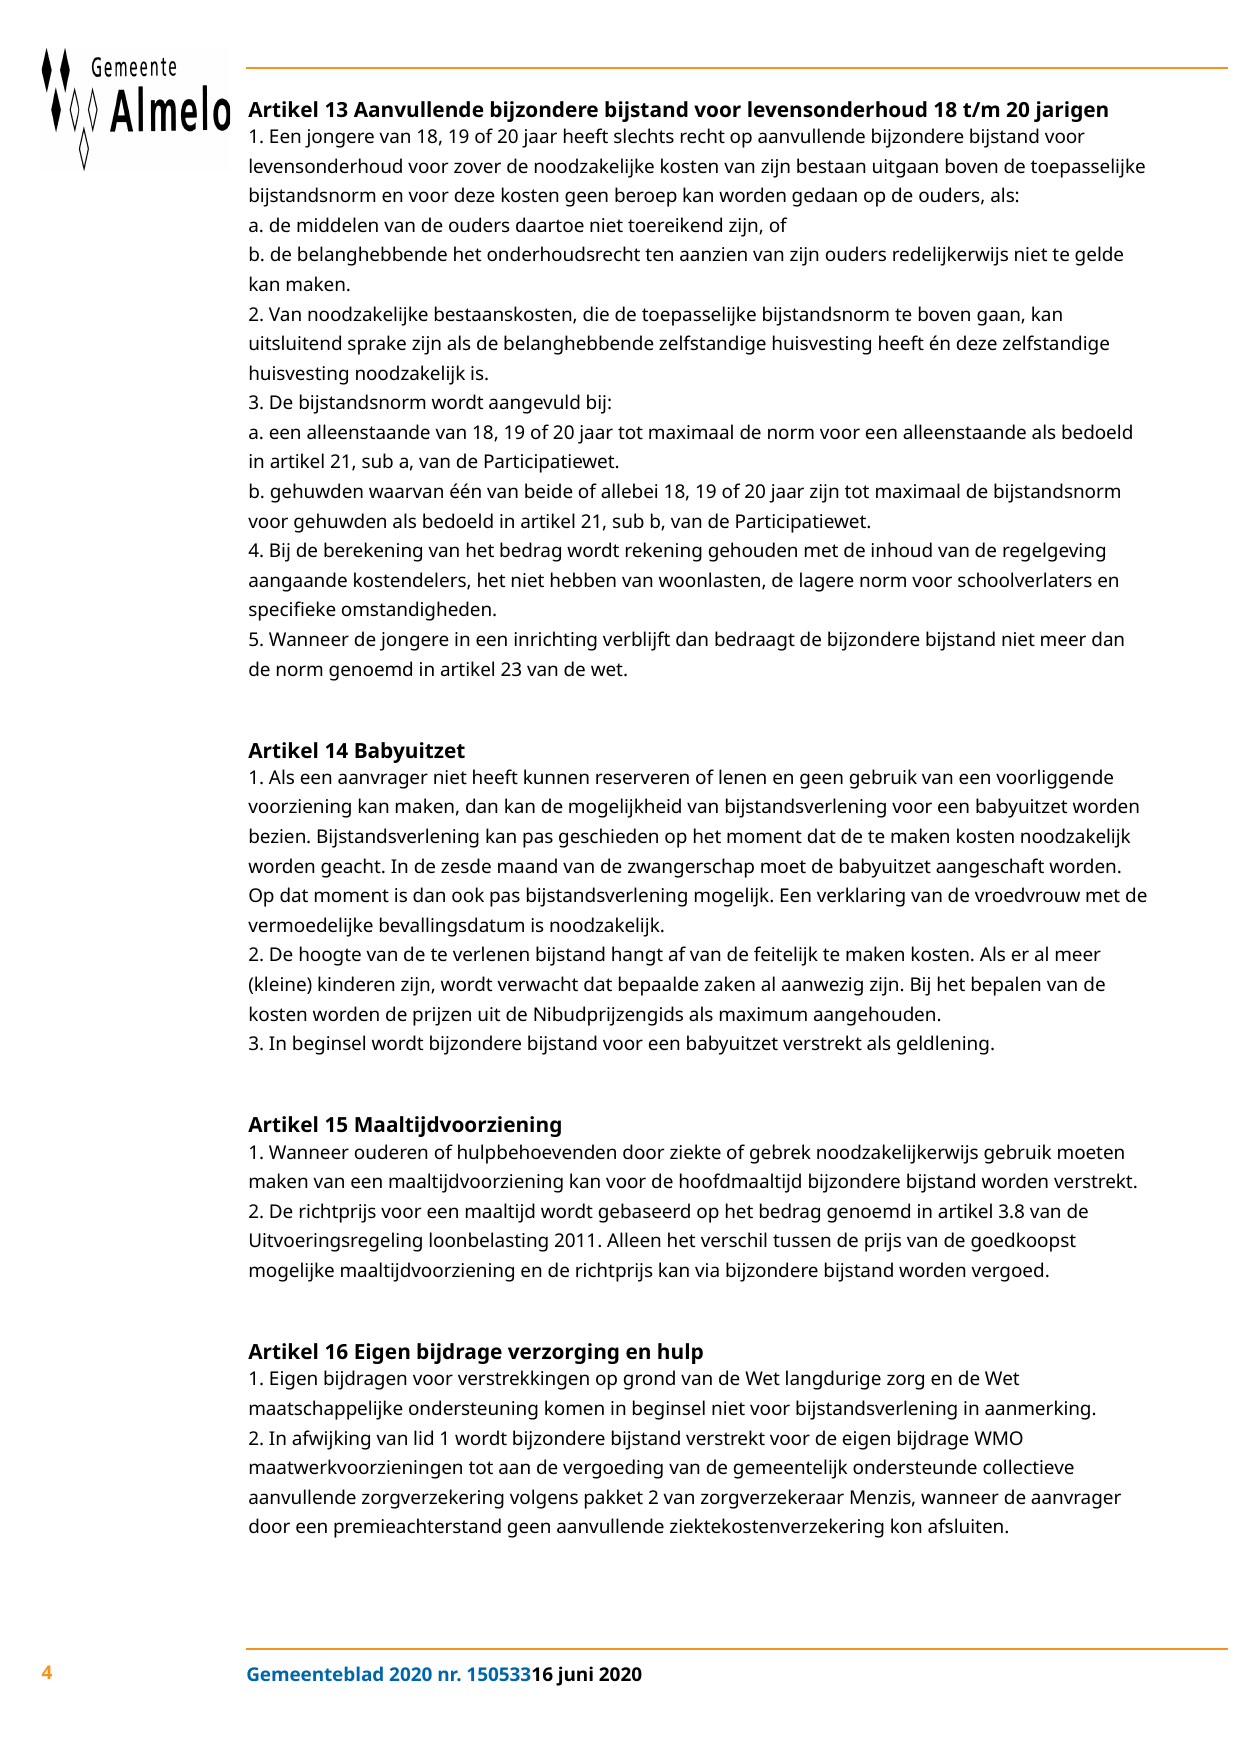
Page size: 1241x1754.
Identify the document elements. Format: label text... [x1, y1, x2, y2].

text 5. Wanneer de jongere in een inrichting verblijft dan bedraagt de bijzondere bijstand niet meer dan de norm genoemd in artikel 23 van de wet. [248, 626, 1152, 681]
picture [41, 47, 231, 172]
text 1. Als een aanvrager niet heeft kunnen reserveren of lenen en geen gebruik van een voorliggende voorziening kan maken, dan kan de mogelijkheid van bijstandsverlening voor een babyuitzet worden bezien. Bijstandsverlening kan pas geschieden op het moment dat de te maken kosten noodzakelijk worden geacht. In de zesde maand van de zwangerschap moet de babyuitzet aangeschaft worden. Op dat moment is dan ook pas bijstandsverlening mogelijk. Een verklaring van de vroedvrouw met de vermoedelijke bevallingsdatum is noodzakelijk. [248, 764, 1152, 938]
text 1. Een jongere van 18, 19 of 20 jaar heeft slechts recht op aanvullende bijzondere bijstand voor levensonderhoud voor zover de noodzakelijke kosten van zijn bestaan uitgaan boven de toepasselijke bijstandsnorm en voor deze kosten geen beroep kan worden gedaan op de ouders, als: [248, 123, 1152, 208]
text 2. De richtprijs voor een maaltijd wordt gebaseerd op het bedrag genoemd in artikel 3.8 van de Uitvoeringsregeling loonbelasting 2011. Alleen het verschil tussen de prijs van de goedkoopst mogelijke maaltijdvoorziening en de richtprijs kan via bijzondere bijstand worden vergoed. [248, 1198, 1152, 1283]
text 2. De hoogte van de te verlenen bijstand hangt af van de feitelijk te maken kosten. Als er al meer (kleine) kinderen zijn, wordt verwacht dat bepaalde zaken al aanwezig zijn. Bij het bepalen van de kosten worden de prijzen uit de Nibudprijzengids als maximum aangehouden. [248, 942, 1152, 1027]
text 1. Wanneer ouderen of hulpbehoevenden door ziekte of gebrek noodzakelijkerwijs gebruik moeten maken van een maaltijdvoorziening kan voor de hoofdmaaltijd bijzondere bijstand worden verstrekt. [248, 1139, 1152, 1194]
text a. de middelen van de ouders daartoe niet toereikend zijn, of [248, 212, 1152, 238]
text 4. Bij de berekening van het bedrag wordt rekening gehouden met de inhoud van de regelgeving aangaande kostendelers, het niet hebben van woonlasten, de lagere norm voor schoolverlaters en specifieke omstandigheden. [248, 537, 1152, 622]
text Artikel 16 Eigen bijdrage verzorging en hulp [248, 1337, 1152, 1366]
text a. een alleenstaande van 18, 19 of 20 jaar tot maximaal de norm voor een alleenstaande als bedoeld in artikel 21, sub a, van de Participatiewet. [248, 419, 1152, 474]
text 1. Eigen bijdragen voor verstrekkingen op grond van de Wet langdurige zorg en de Wet maatschappelijke ondersteuning komen in beginsel niet voor bijstandsverlening in aanmerking. [248, 1366, 1152, 1421]
text Artikel 14 Babyuitzet [248, 736, 1152, 764]
text b. gehuwden waarvan één van beide of allebei 18, 19 of 20 jaar zijn tot maximaal de bijstandsnorm voor gehuwden als bedoeld in artikel 21, sub b, van de Participatiewet. [248, 478, 1152, 533]
text Artikel 13 Aanvullende bijzondere bijstand voor levensonderhoud 18 t/m 20 jarigen [248, 95, 1152, 123]
text 2. In afwijking van lid 1 wordt bijzondere bijstand verstrekt voor de eigen bijdrage WMO maatwerkvoorzieningen tot aan de vergoeding van de gemeentelijk ondersteunde collectieve aanvullende zorgverzekering volgens pakket 2 van zorgverzekeraar Menzis, wanneer de aanvrager door een premieachterstand geen aanvullende ziektekostenverzekering kon afsluiten. [248, 1425, 1152, 1539]
text 3. In beginsel wordt bijzondere bijstand voor een babyuitzet verstrekt als geldlening. [248, 1030, 1152, 1056]
text 2. Van noodzakelijke bestaanskosten, die de toepasselijke bijstandsnorm te boven gaan, kan uitsluitend sprake zijn als de belanghebbende zelfstandige huisvesting heeft én deze zelfstandige huisvesting noodzakelijk is. [248, 301, 1152, 386]
text Artikel 15 Maaltijdvoorziening [248, 1110, 1152, 1139]
text b. de belanghebbende het onderhoudsrecht ten aanzien van zijn ouders redelijkerwijs niet te gelde kan maken. [248, 242, 1152, 297]
text 3. De bijstandsnorm wordt aangevuld bij: [248, 389, 1152, 415]
